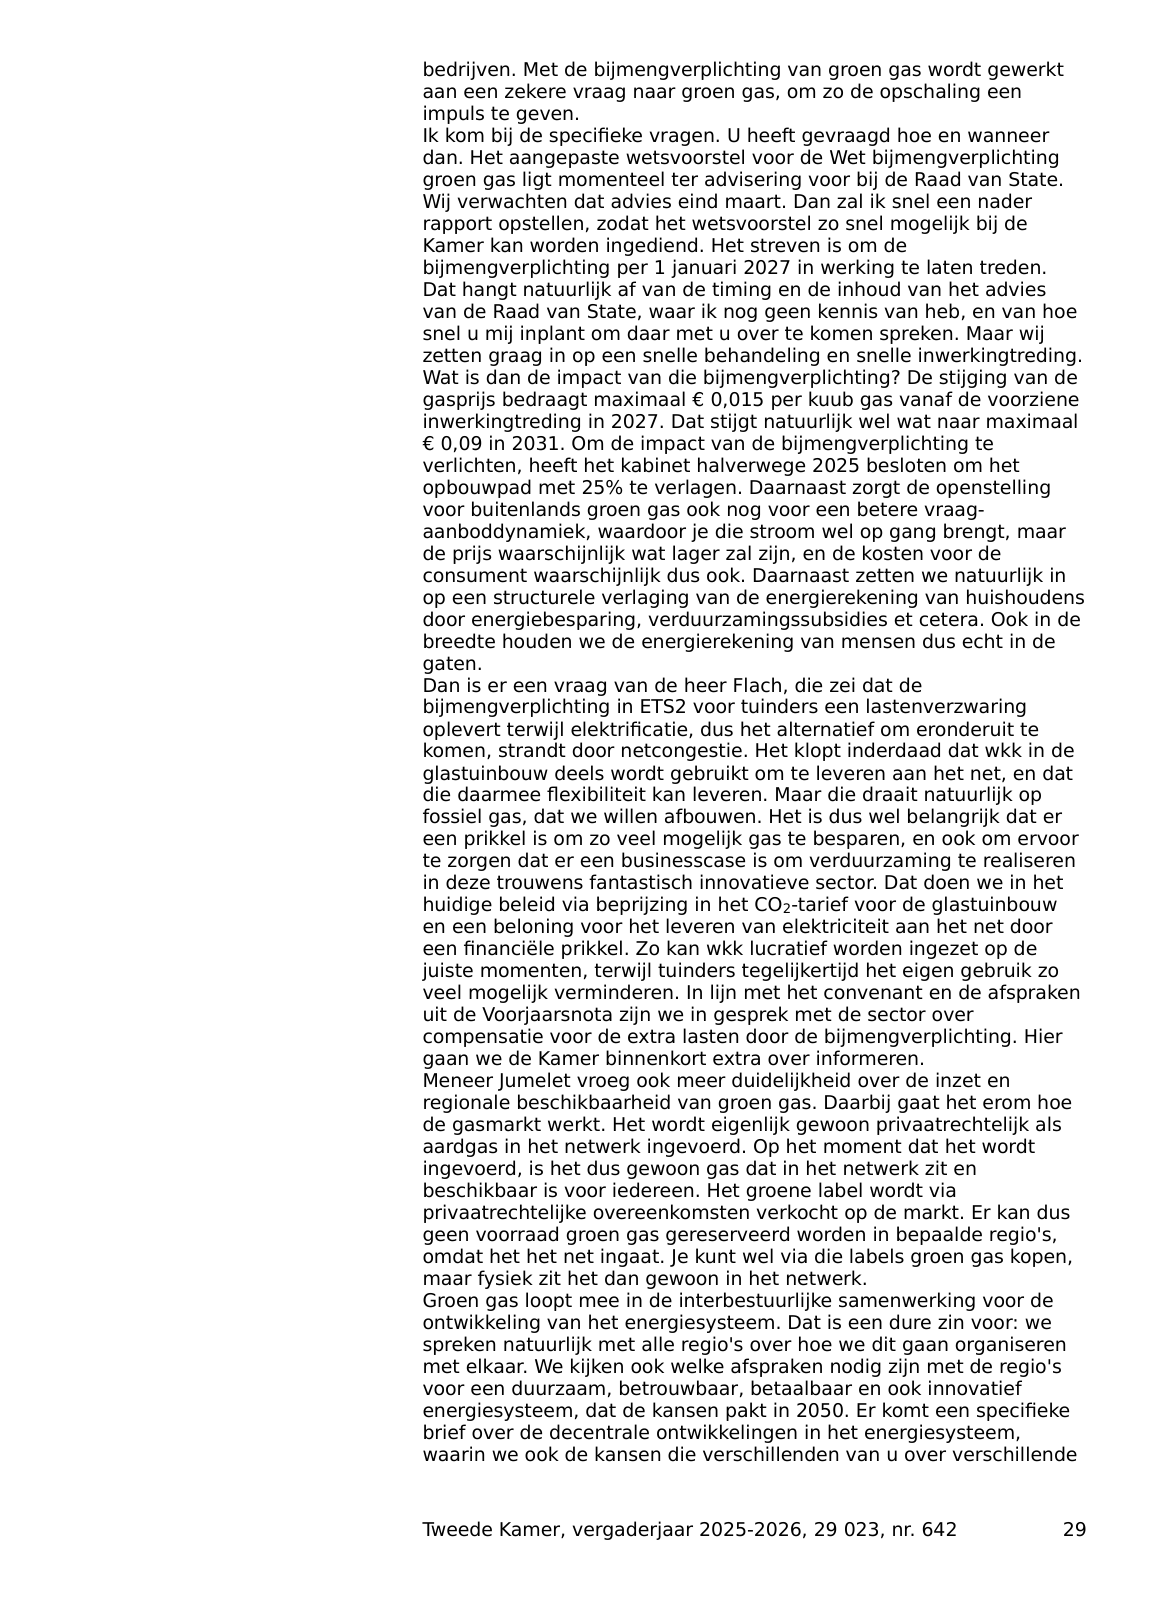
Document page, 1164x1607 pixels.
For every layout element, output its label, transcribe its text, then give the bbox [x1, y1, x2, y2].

text Meneer Jumelet vroeg ook meer duidelijkheid over de inzet en regionale beschikbaarheid van groen gas. Daarbij gaat het erom hoe de gasmarkt werkt. Het wordt eigenlijk gewoon privaatrechtelijk als aardgas in het netwerk ingevoerd. Op het moment dat het wordt ingevoerd, is het dus gewoon gas dat in het netwerk zit en beschikbaar is voor iedereen. Het groene label wordt via privaatrechtelijke overeenkomsten verkocht op de markt. Er kan dus geen voorraad groen gas gereserveerd worden in bepaalde regio's, omdat het het net ingaat. Je kunt wel via die labels groen gas kopen, maar fysiek zit het dan gewoon in het netwerk. [422, 1070, 1087, 1290]
text Wat is dan de impact van die bijmengverplichting? De stijging van de gasprijs bedraagt maximaal € 0,015 per kuub gas vanaf de voorziene inwerkingtreding in 2027. Dat stijgt natuurlijk wel wat naar maximaal € 0,09 in 2031. Om de impact van de bijmengverplichting te verlichten, heeft het kabinet halverwege 2025 besloten om het opbouwpad met 25% te verlagen. Daarnaast zorgt de openstelling voor buitenlands groen gas ook nog voor een betere vraag-aanboddynamiek, waardoor je die stroom wel op gang brengt, maar de prijs waarschijnlijk wat lager zal zijn, en de kosten voor de consument waarschijnlijk dus ook. Daarnaast zetten we natuurlijk in op een structurele verlaging van de energierekening van huishoudens door energiebesparing, verduurzamingssubsidies et cetera. Ook in de breedte houden we de energierekening van mensen dus echt in de gaten. [422, 367, 1087, 674]
text Dan is er een vraag van de heer Flach, die zei dat de bijmengverplichting in ETS2 voor tuinders een lastenverzwaring oplevert terwijl elektrificatie, dus het alternatief om eronderuit te komen, strandt door netcongestie. Het klopt inderdaad dat wkk in de glastuinbouw deels wordt gebruikt om te leveren aan het net, en dat die daarmee flexibiliteit kan leveren. Maar die draait natuurlijk op fossiel gas, dat we willen afbouwen. Het is dus wel belangrijk dat er een prikkel is om zo veel mogelijk gas te besparen, en ook om ervoor te zorgen dat er een businesscase is om verduurzaming te realiseren in deze trouwens fantastisch innovatieve sector. Dat doen we in het huidige beleid via beprijzing in het CO2-tarief voor de glastuinbouw en een beloning voor het leveren van elektriciteit aan het net door een financiële prikkel. Zo kan wkk lucratief worden ingezet op de juiste momenten, terwijl tuinders tegelijkertijd het eigen gebruik zo veel mogelijk verminderen. In lijn met het convenant en de afspraken uit de Voorjaarsnota zijn we in gesprek met de sector over compensatie voor de extra lasten door de bijmengverplichting. Hier gaan we de Kamer binnenkort extra over informeren. [422, 674, 1087, 1070]
text Ik kom bij de specifieke vragen. U heeft gevraagd hoe en wanneer dan. Het aangepaste wetsvoorstel voor de Wet bijmengverplichting groen gas ligt momenteel ter advisering voor bij de Raad van State. Wij verwachten dat advies eind maart. Dan zal ik snel een nader rapport opstellen, zodat het wetsvoorstel zo snel mogelijk bij de Kamer kan worden ingediend. Het streven is om de bijmengverplichting per 1 januari 2027 in werking te laten treden. Dat hangt natuurlijk af van de timing en de inhoud van het advies van de Raad van State, waar ik nog geen kennis van heb, en van hoe snel u mij inplant om daar met u over te komen spreken. Maar wij zetten graag in op een snelle behandeling en snelle inwerkingtreding. [422, 125, 1087, 367]
text bedrijven. Met de bijmengverplichting van groen gas wordt gewerkt aan een zekere vraag naar groen gas, om zo de opschaling een impuls te geven. [422, 59, 1087, 125]
text Groen gas loopt mee in de interbestuurlijke samenwerking voor de ontwikkeling van het energiesysteem. Dat is een dure zin voor: we spreken natuurlijk met alle regio's over hoe we dit gaan organiseren met elkaar. We kijken ook welke afspraken nodig zijn met de regio's voor een duurzaam, betrouwbaar, betaalbaar en ook innovatief energiesysteem, dat de kansen pakt in 2050. Er komt een specifieke brief over de decentrale ontwikkelingen in het energiesysteem, waarin we ook de kansen die verschillenden van u over verschillende [422, 1290, 1087, 1466]
